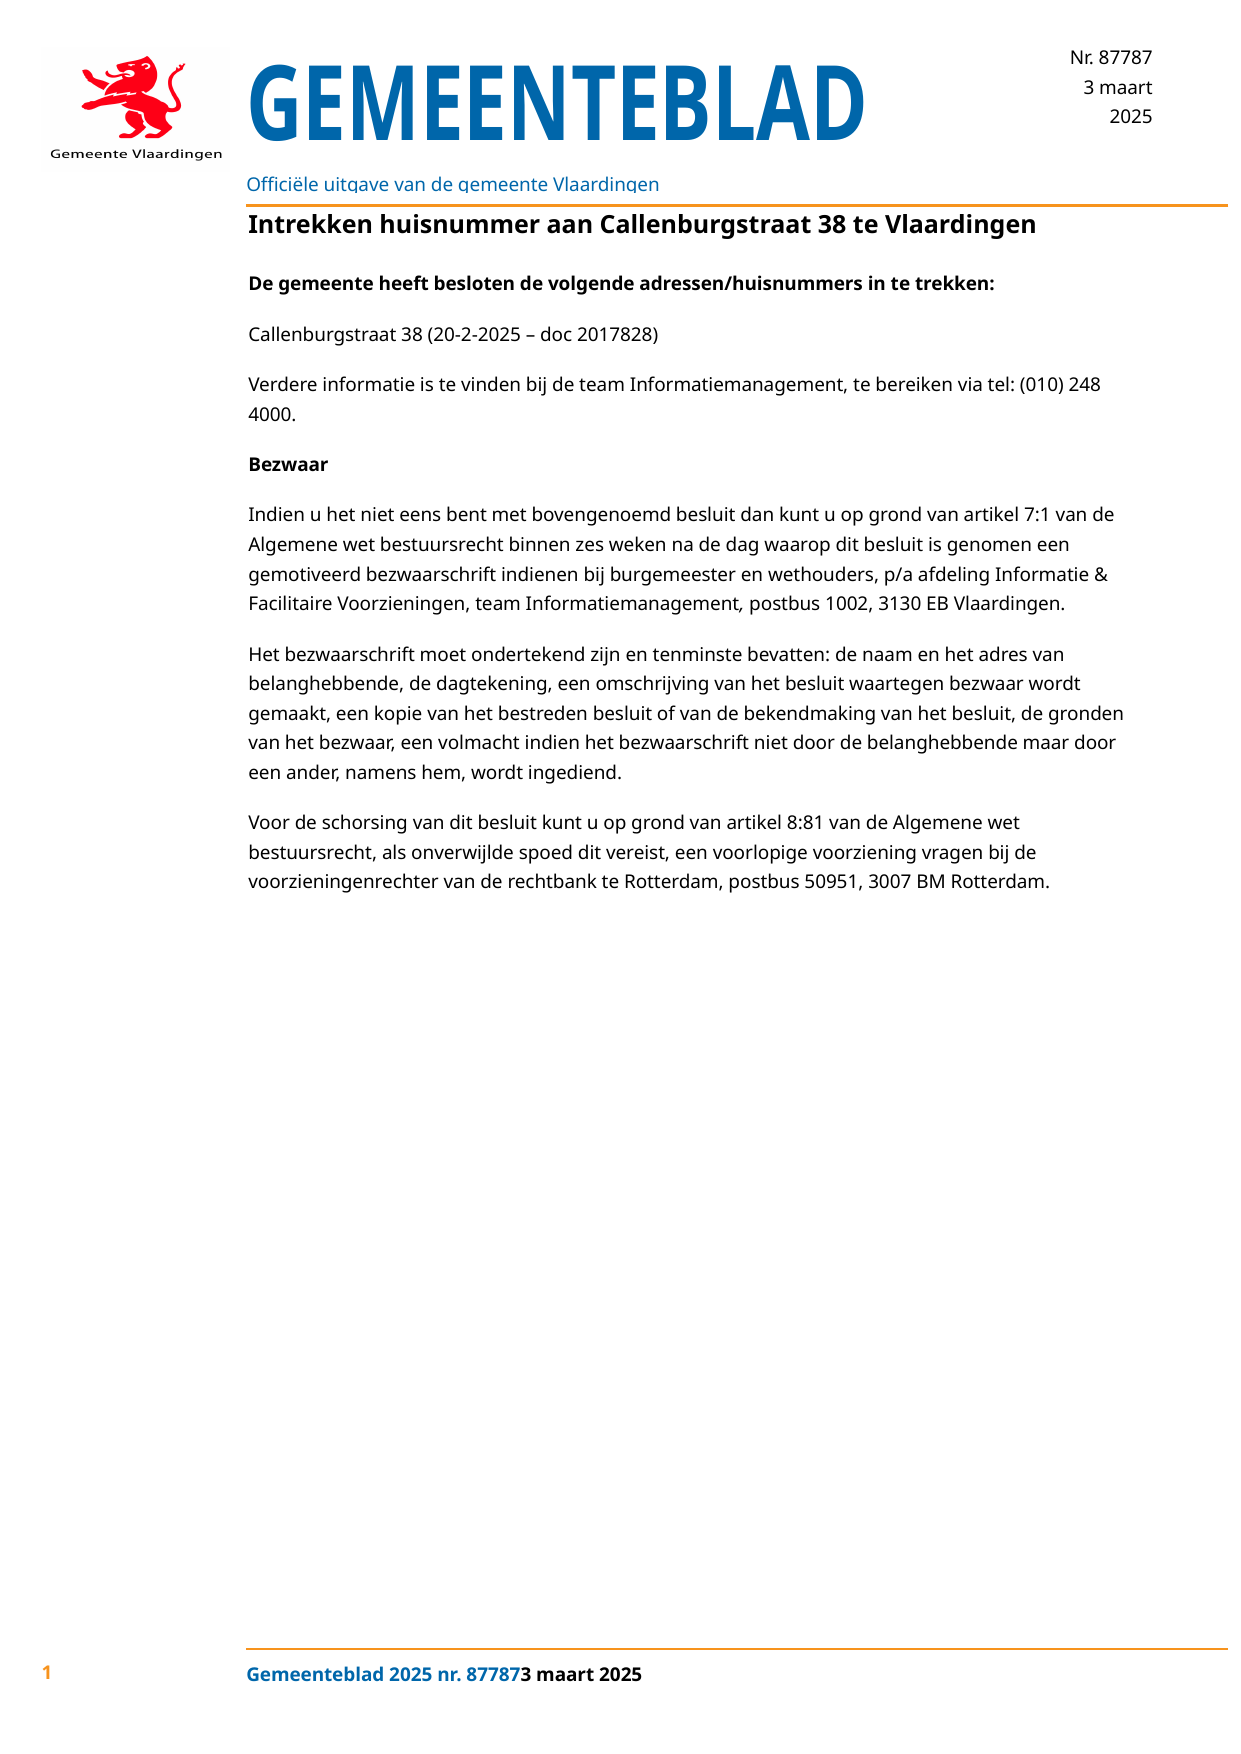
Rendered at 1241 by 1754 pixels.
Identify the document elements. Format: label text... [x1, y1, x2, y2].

text Indien u het niet eens bent met bovengenoemd besluit dan kunt u op grond van artikel 7:1 van de Algemene wet bestuursrecht binnen zes weken na de dag waarop dit besluit is genomen een gemotiveerd bezwaarschrift indienen bij burgemeester en wethouders, p/a afdeling Informatie & Facilitaire Voorzieningen, team Informatiemanagement, postbus 1002, 3130 EB Vlaardingen. [248, 502, 1152, 616]
text Callenburgstraat 38 (20-2-2025 – doc 2017828) [248, 321, 1152, 346]
text De gemeente heeft besloten de volgende adressen/huisnummers in te trekken: [248, 270, 1152, 296]
text Verdere informatie is te vinden bij de team Informatiemanagement, te bereiken via tel: (010) 248 4000. [248, 371, 1152, 426]
text Bezwaar [248, 451, 1152, 477]
text Voor de schorsing van dit besluit kunt u op grond van artikel 8:81 van de Algemene wet bestuursrecht, als onverwijlde spoed dit vereist, een voorlopige voorziening vragen bij de voorzieningenrechter van de rechtbank te Rotterdam, postbus 50951, 3007 BM Rotterdam. [248, 809, 1152, 894]
text Het bezwaarschrift moet ondertekend zijn en tenminste bevatten: de naam en het adres van belanghebbende, de dagtekening, een omschrijving van het besluit waartegen bezwaar wordt gemaakt, een kopie van het bestreden besluit of van de bekendmaking van het besluit, de gronden van het bezwaar, een volmacht indien het bezwaarschrift niet door de belanghebbende maar door een ander, namens hem, wordt ingediend. [248, 641, 1152, 785]
text Intrekken huisnummer aan Callenburgstraat 38 te Vlaardingen [248, 207, 1152, 241]
picture [41, 47, 231, 172]
